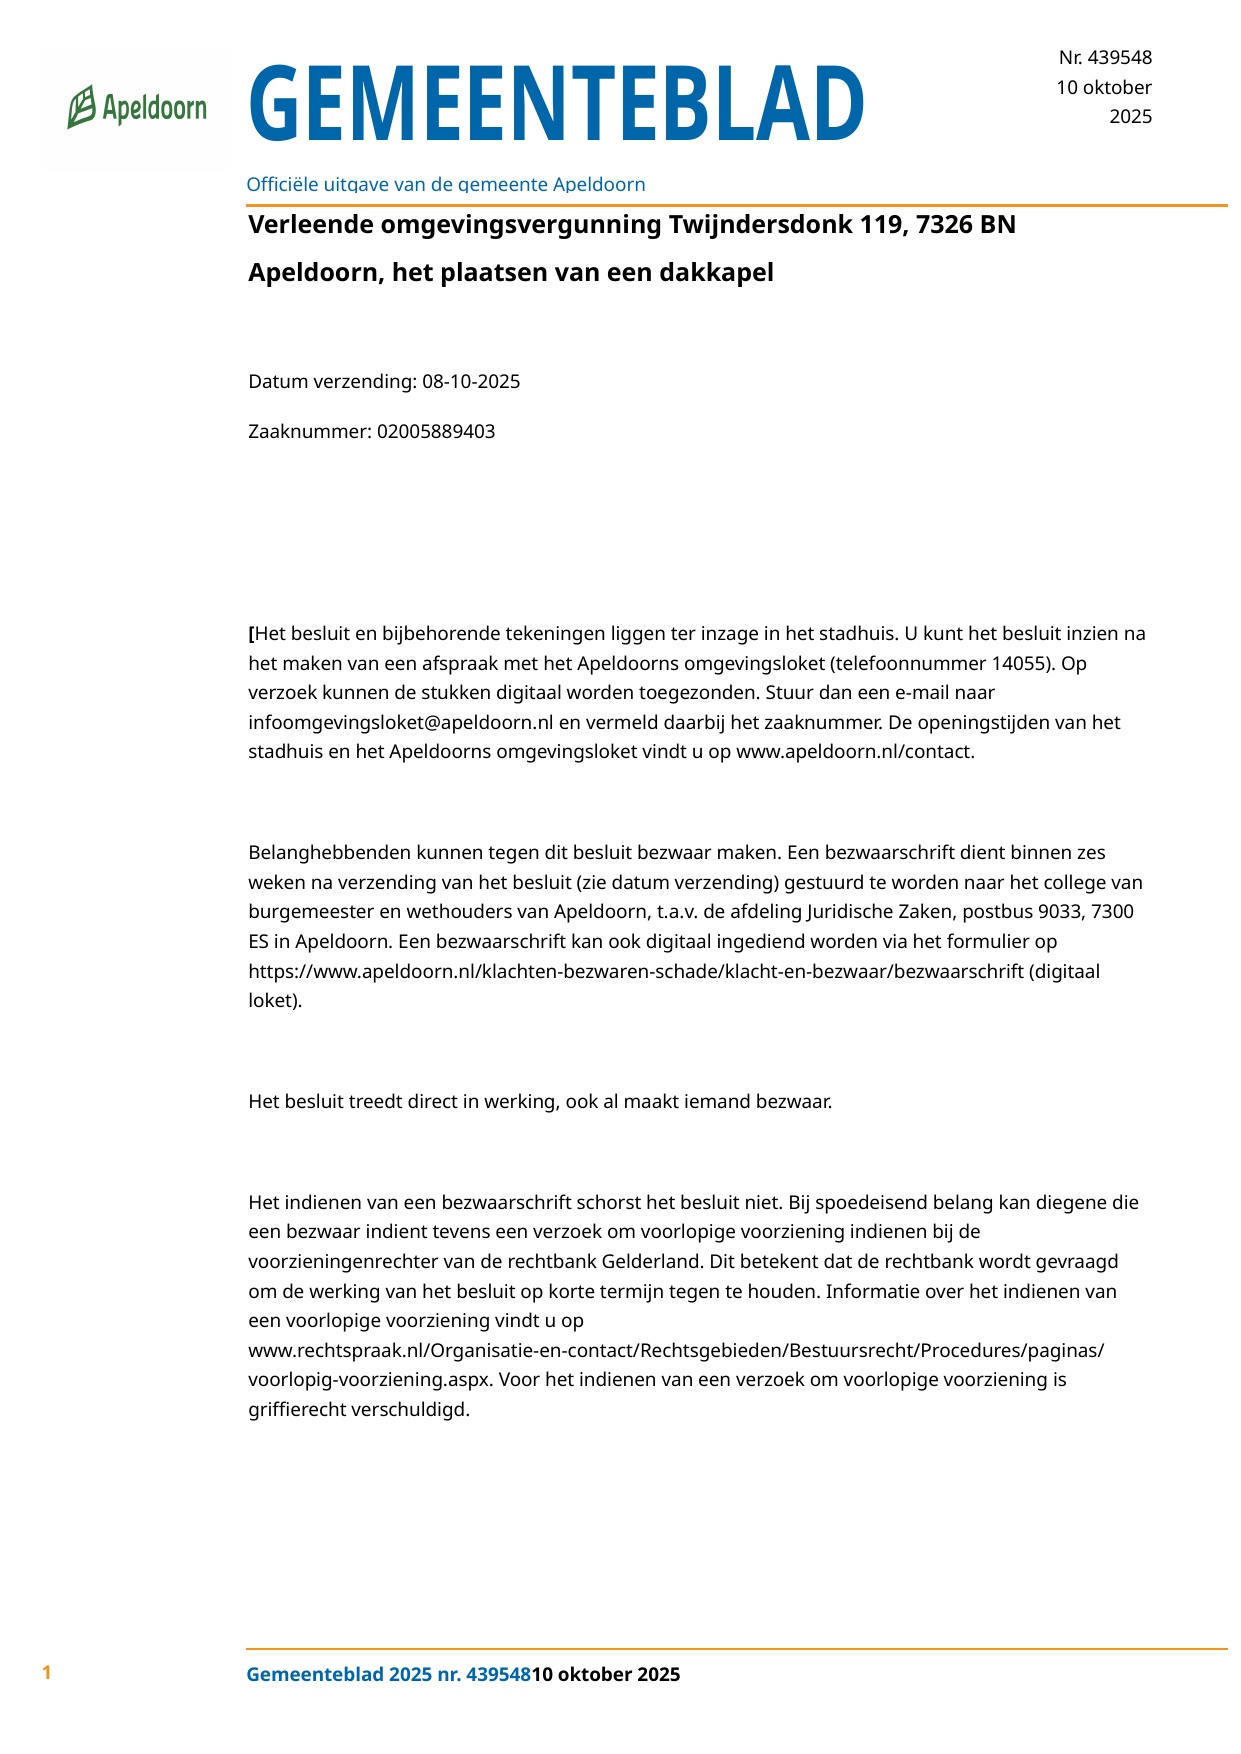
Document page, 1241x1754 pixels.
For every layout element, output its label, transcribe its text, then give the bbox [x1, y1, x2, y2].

text Belanghebbenden kunnen tegen dit besluit bezwaar maken. Een bezwaarschrift dient binnen zes weken na verzending van het besluit (zie datum verzending) gestuurd te worden naar het college van burgemeester en wethouders van Apeldoorn, t.a.v. de afdeling Juridische Zaken, postbus 9033, 7300 ES in Apeldoorn. Een bezwaarschrift kan ook digitaal ingediend worden via het formulier op https://www.apeldoorn.nl/klachten-bezwaren-schade/klacht-en-bezwaar/bezwaarschrift (digitaal loket). [248, 839, 1152, 1013]
text Datum verzending: 08-10-2025 [248, 368, 1152, 394]
text Verleende omgevingsvergunning Twijndersdonk 119, 7326 BN Apeldoorn, het plaatsen van een dakkapel [248, 207, 1152, 288]
text Het besluit treedt direct in werking, ook al maakt iemand bezwaar. [248, 1088, 1152, 1114]
text Het indienen van een bezwaarschrift schorst het besluit niet. Bij spoedeisend belang kan diegene die een bezwaar indient tevens een verzoek om voorlopige voorziening indienen bij de voorzieningenrechter van de rechtbank Gelderland. Dit betekent dat de rechtbank wordt gevraagd om de werking van het besluit op korte termijn tegen te houden. Informatie over het indienen van een voorlopige voorziening vindt u op www.rechtspraak.nl/Organisatie-en-contact/Rechtsgebieden/Bestuursrecht/Procedures/paginas/voorlopig-voorziening.aspx. Voor het indienen van een verzoek om voorlopige voorziening is griffierecht verschuldigd. [248, 1189, 1152, 1422]
text Zaaknummer: 02005889403 [248, 419, 1152, 444]
picture [41, 47, 231, 172]
text [Het besluit en bijbehorende tekeningen liggen ter inzage in het stadhuis. U kunt het besluit inzien na het maken van een afspraak met het Apeldoorns omgevingsloket (telefoonnummer 14055). Op verzoek kunnen de stukken digitaal worden toegezonden. Stuur dan een e-mail naar infoomgevingsloket@apeldoorn.nl en vermeld daarbij het zaaknummer. De openingstijden van het stadhuis en het Apeldoorns omgevingsloket vindt u op www.apeldoorn.nl/contact. [248, 620, 1152, 764]
